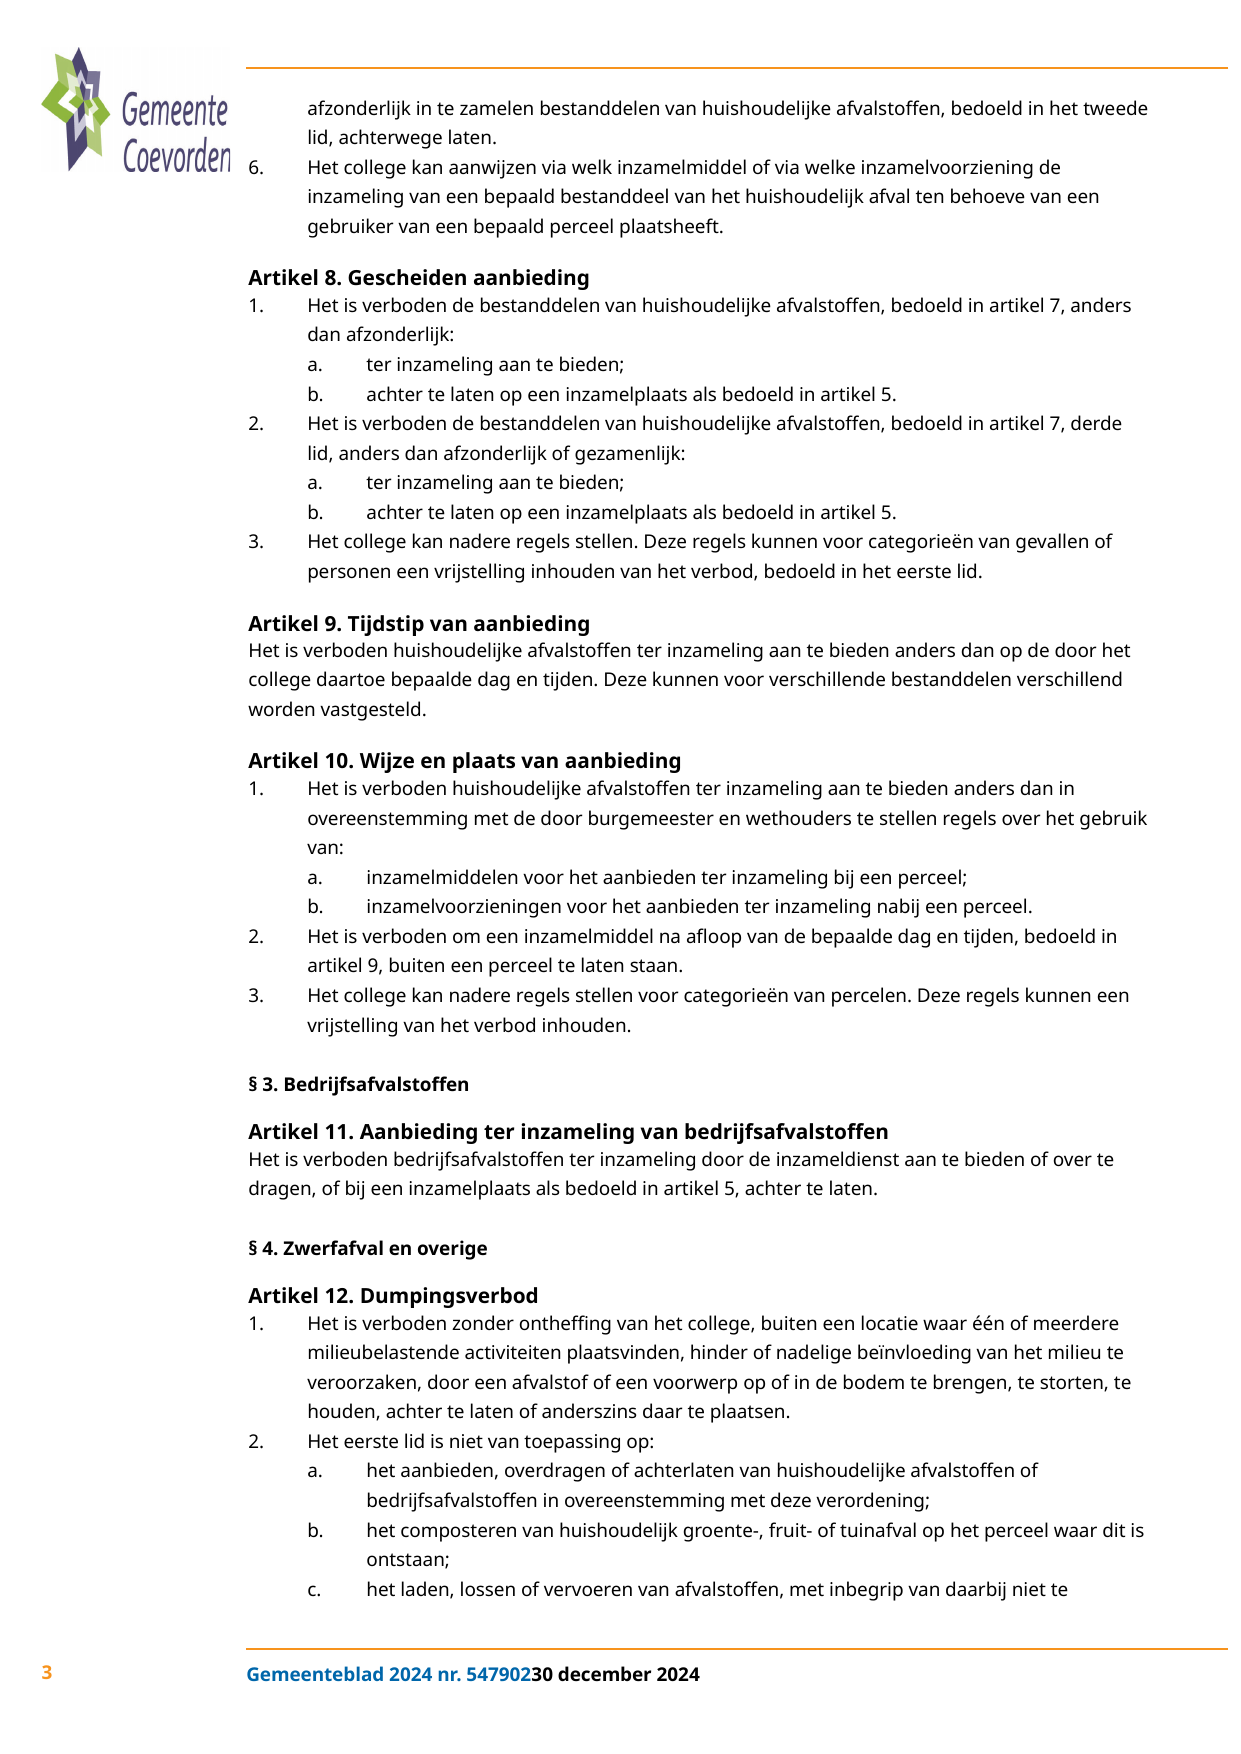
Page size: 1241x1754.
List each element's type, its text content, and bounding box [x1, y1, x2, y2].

list Het college kan nadere regels stellen. Deze regels kunnen voor categorieën van gevallen of personen een vrijstelling inhouden van het verbod, bedoeld in het eerste lid. [248, 529, 1152, 584]
text Artikel 11. Aanbieding ter inzameling van bedrijfsafvalstoffen [248, 1117, 1152, 1146]
list achter te laten op een inzamelplaats als bedoeld in artikel 5. [307, 381, 1152, 406]
list ter inzameling aan te bieden; [307, 351, 1152, 377]
text Artikel 10. Wijze en plaats van aanbieding [248, 747, 1152, 775]
text Het is verboden huishoudelijke afvalstoffen ter inzameling aan te bieden anders dan op de door het college daartoe bepaalde dag en tijden. Deze kunnen voor verschillende bestanddelen verschillend worden vastgesteld. [248, 637, 1152, 722]
text Het is verboden bedrijfsafvalstoffen ter inzameling door de inzameldienst aan te bieden of over te dragen, of bij een inzamelplaats als bedoeld in artikel 5, achter te laten. [248, 1146, 1152, 1201]
list inzamelvoorzieningen voor het aanbieden ter inzameling nabij een perceel. [307, 893, 1152, 919]
list inzamelmiddelen voor het aanbieden ter inzameling bij een perceel; [307, 864, 1152, 889]
list Het is verboden om een inzamelmiddel na afloop van de bepaalde dag en tijden, bedoeld in artikel 9, buiten een perceel te laten staan. [248, 923, 1152, 978]
list Het is verboden de bestanddelen van huishoudelijke afvalstoffen, bedoeld in artikel 7, derde lid, anders dan afzonderlijk of gezamenlijk: [248, 410, 1152, 466]
text § 4. Zwerfafval en overige [248, 1235, 1152, 1260]
picture [41, 47, 231, 172]
list afzonderlijk in te zamelen bestanddelen van huishoudelijke afvalstoffen, bedoeld in het tweede lid, achterwege laten. [248, 95, 1152, 150]
text Artikel 12. Dumpingsverbod [248, 1281, 1152, 1310]
list achter te laten op een inzamelplaats als bedoeld in artikel 5. [307, 499, 1152, 525]
list het composteren van huishoudelijk groente-, fruit- of tuinafval op het perceel waar dit is ontstaan; [307, 1517, 1152, 1572]
list ter inzameling aan te bieden; [307, 469, 1152, 495]
list Het is verboden huishoudelijke afvalstoffen ter inzameling aan te bieden anders dan in overeenstemming met de door burgemeester en wethouders te stellen regels over het gebruik van: [248, 775, 1152, 860]
list Het eerste lid is niet van toepassing op: [248, 1428, 1152, 1454]
list Het college kan aanwijzen via welk inzamelmiddel of via welke inzamelvoorziening de inzameling van een bepaald bestanddeel van het huishoudelijk afval ten behoeve van een gebruiker van een bepaald perceel plaatsheeft. [248, 154, 1152, 239]
text Artikel 9. Tijdstip van aanbieding [248, 609, 1152, 637]
list Het college kan nadere regels stellen voor categorieën van percelen. Deze regels kunnen een vrijstelling van het verbod inhouden. [248, 982, 1152, 1037]
list Het is verboden de bestanddelen van huishoudelijke afvalstoffen, bedoeld in artikel 7, anders dan afzonderlijk: [248, 292, 1152, 347]
list het laden, lossen of vervoeren van afvalstoffen, met inbegrip van daarbij niet te [307, 1576, 1152, 1602]
text § 3. Bedrijfsafvalstoffen [248, 1071, 1152, 1097]
list Het is verboden zonder ontheffing van het college, buiten een locatie waar één of meerdere milieubelastende activiteiten plaatsvinden, hinder of nadelige beïnvloeding van het milieu te veroorzaken, door een afvalstof of een voorwerp op of in de bodem te brengen, te storten, te houden, achter te laten of anderszins daar te plaatsen. [248, 1310, 1152, 1424]
list het aanbieden, overdragen of achterlaten van huishoudelijke afvalstoffen of bedrijfsafvalstoffen in overeenstemming met deze verordening; [307, 1458, 1152, 1513]
text Artikel 8. Gescheiden aanbieding [248, 263, 1152, 292]
